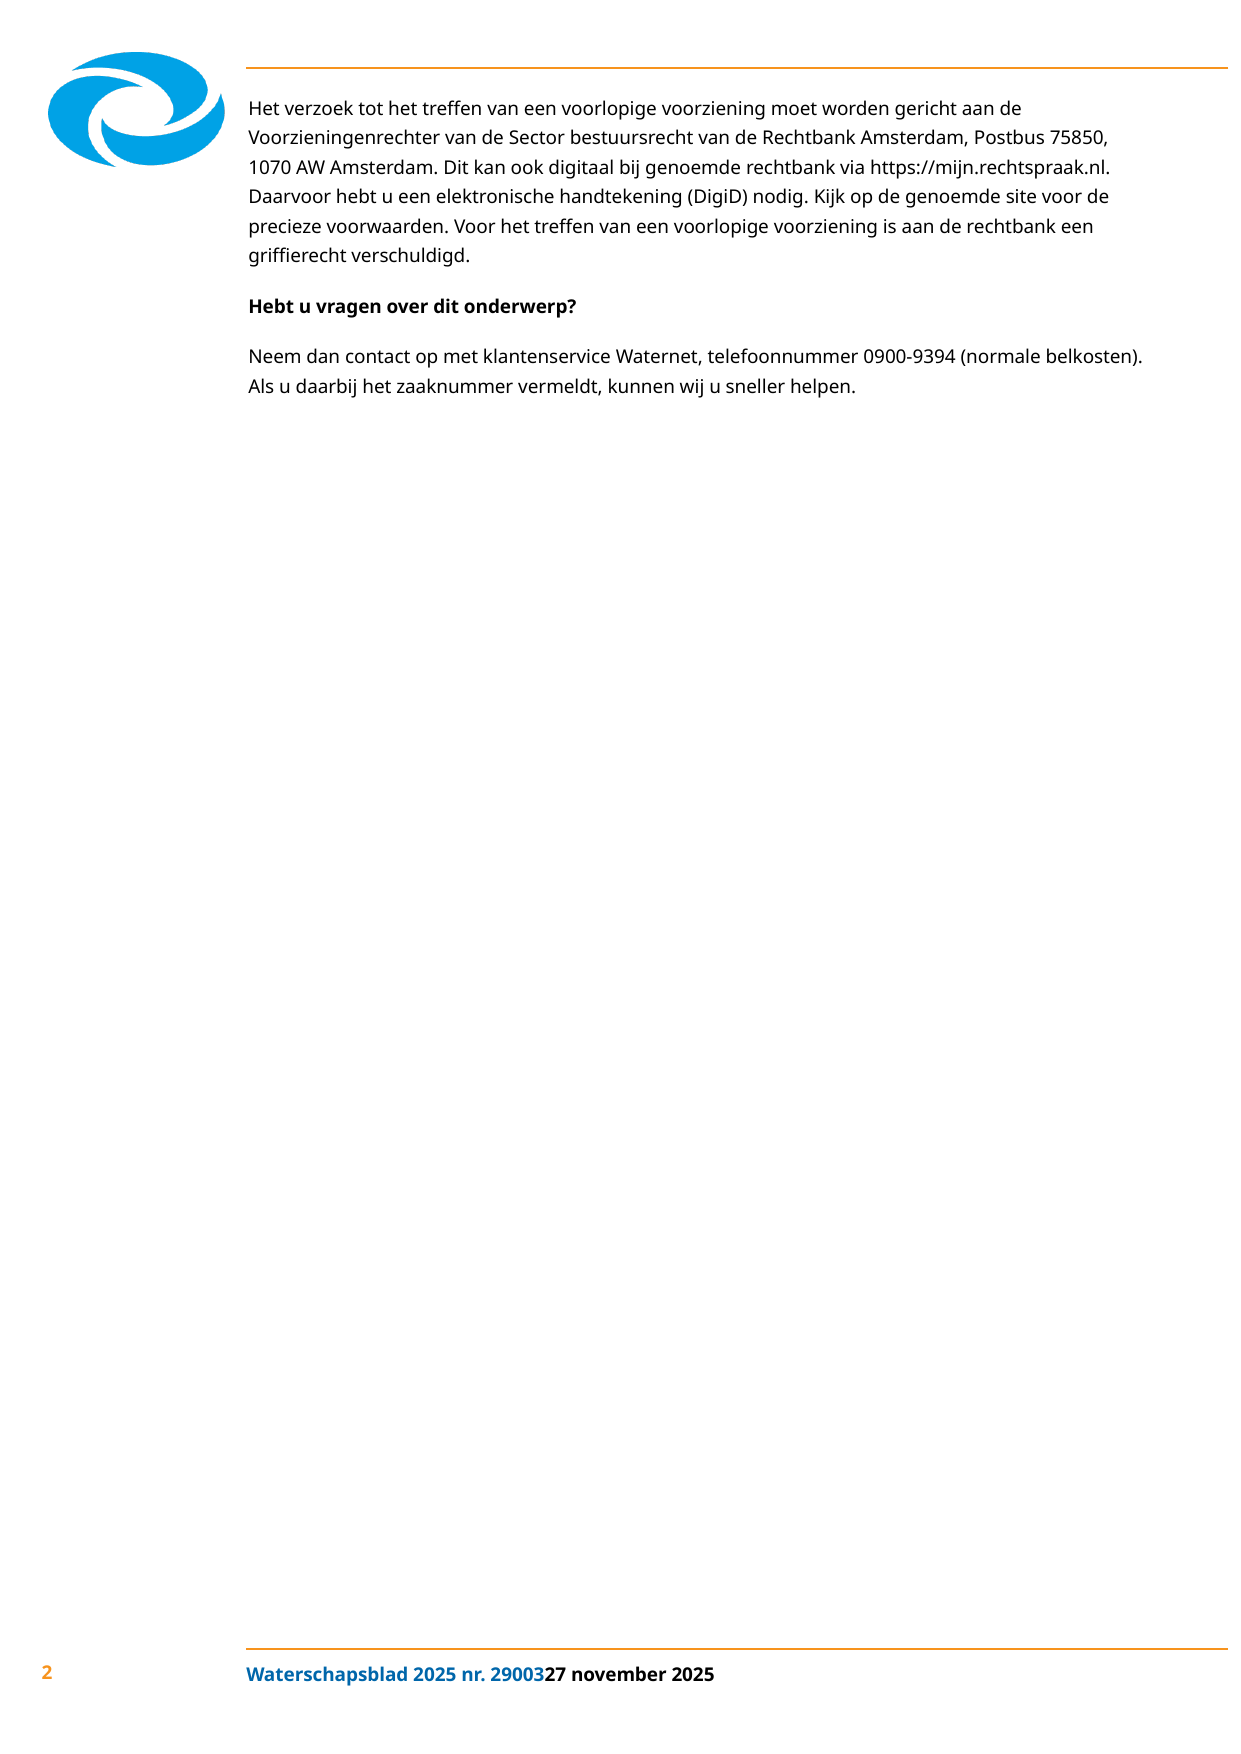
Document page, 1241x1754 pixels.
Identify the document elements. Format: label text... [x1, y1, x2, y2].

picture [41, 47, 231, 172]
text Neem dan contact op met klantenservice Waternet, telefoonnummer 0900-9394 (normale belkosten). Als u daarbij het zaaknummer vermeldt, kunnen wij u sneller helpen. [248, 343, 1152, 399]
text Het verzoek tot het treffen van een voorlopige voorziening moet worden gericht aan de Voorzieningenrechter van de Sector bestuursrecht van de Rechtbank Amsterdam, Postbus 75850, 1070 AW Amsterdam. Dit kan ook digitaal bij genoemde rechtbank via https://mijn.rechtspraak.nl. Daarvoor hebt u een elektronische handtekening (DigiD) nodig. Kijk op de genoemde site voor de precieze voorwaarden. Voor het treffen van een voorlopige voorziening is aan de rechtbank een griffierecht verschuldigd. [248, 95, 1152, 268]
text Hebt u vragen over dit onderwerp? [248, 293, 1152, 319]
